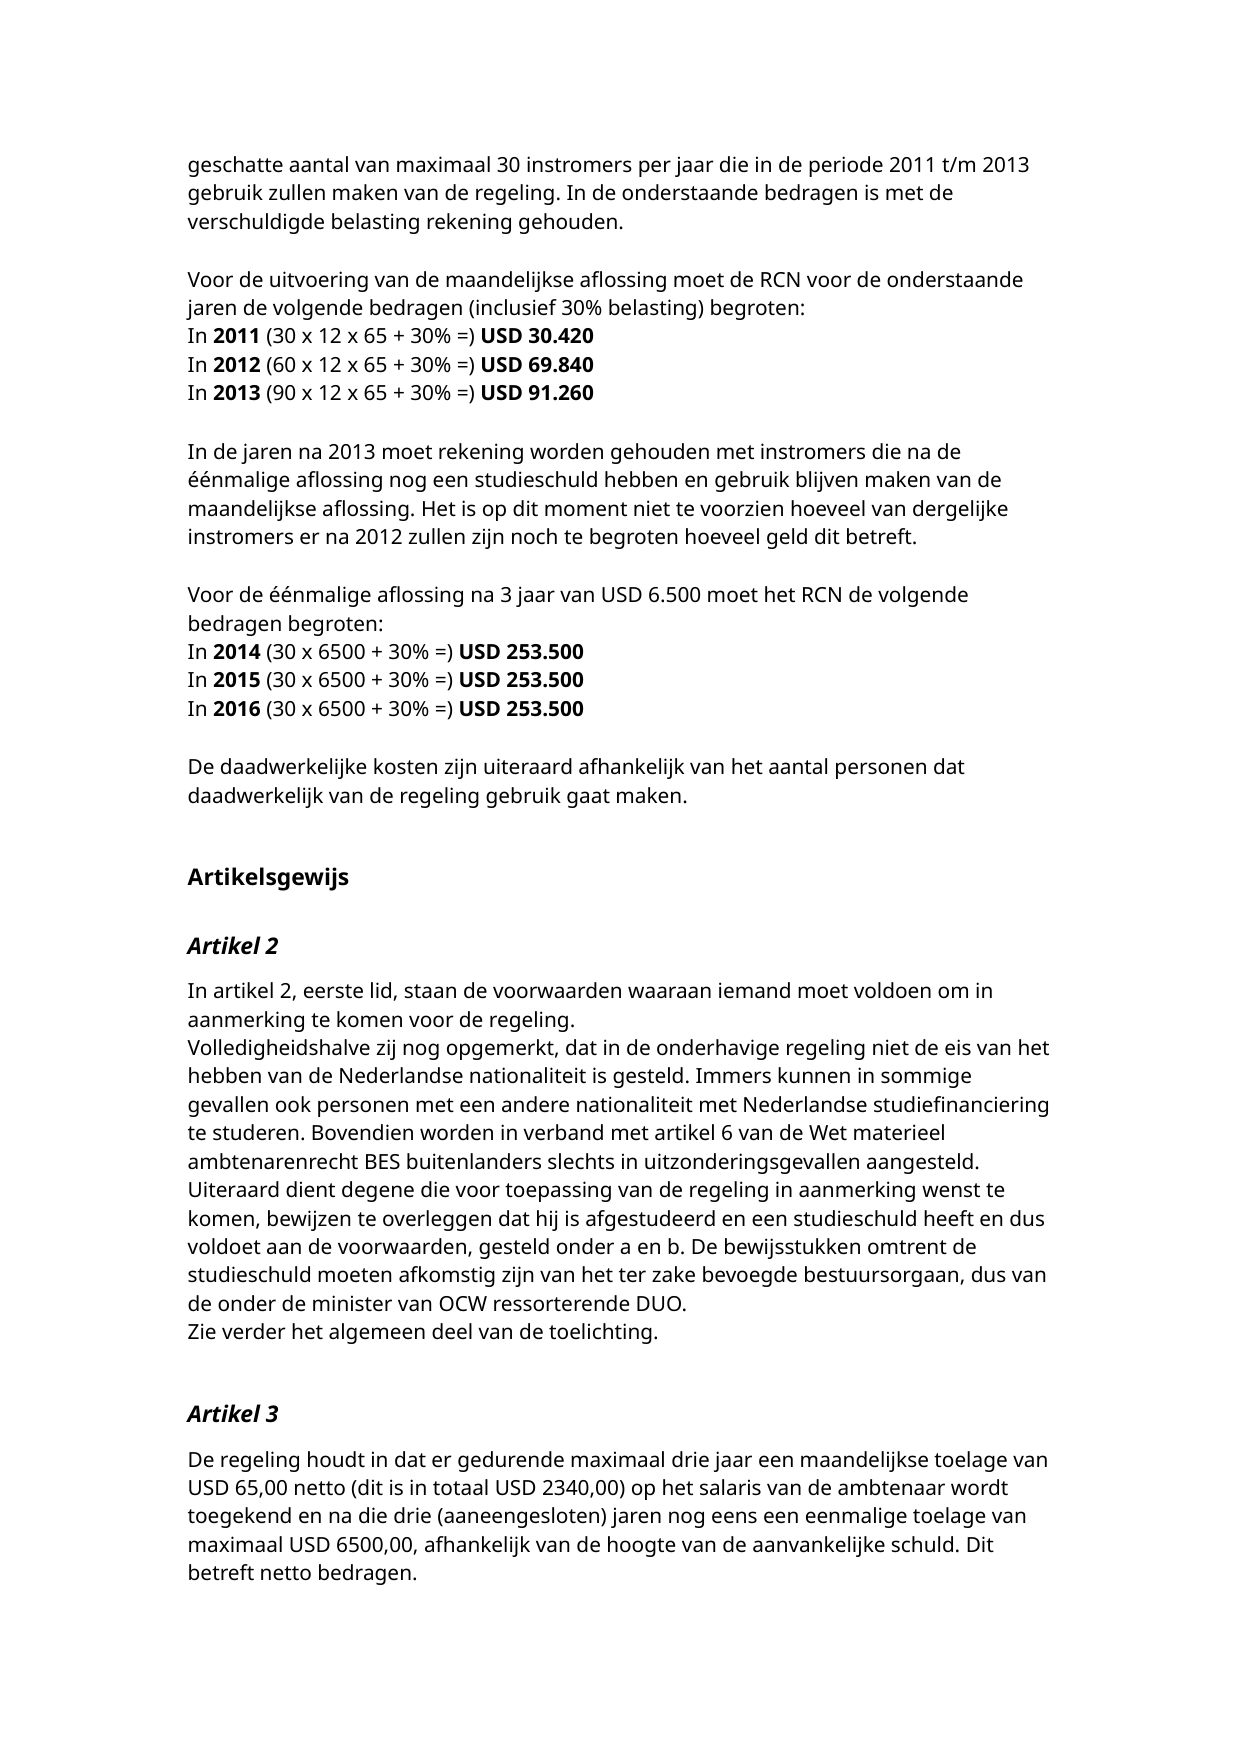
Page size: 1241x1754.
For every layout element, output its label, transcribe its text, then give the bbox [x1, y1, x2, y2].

subtitle Artikel 2 [187, 930, 1053, 961]
text Uiteraard dient degene die voor toepassing van de regeling in aanmerking wenst te komen, bewijzen te overleggen dat hij is afgestudeerd en een studieschuld heeft en dus voldoet aan de voorwaarden, gesteld onder a en b. De bewijsstukken omtrent de studieschuld moeten afkomstig zijn van het ter zake bevoegde bestuursorgaan, dus van de onder de minister van OCW ressorterende DUO. [187, 1175, 1053, 1317]
text In 2016 (30 x 6500 + 30% =) USD 253.500 [187, 694, 1053, 722]
subtitle Artikel 3 [187, 1398, 1053, 1430]
text In 2015 (30 x 6500 + 30% =) USD 253.500 [187, 666, 1053, 694]
subtitle Artikelsgewijs [187, 861, 1053, 892]
text De daadwerkelijke kosten zijn uiteraard afhankelijk van het aantal personen dat daadwerkelijk van de regeling gebruik gaat maken. [187, 752, 1053, 809]
text In artikel 2, eerste lid, staan de voorwaarden waaraan iemand moet voldoen om in aanmerking te komen voor de regeling. [187, 976, 1053, 1033]
text De regeling houdt in dat er gedurende maximaal drie jaar een maandelijkse toelage van USD 65,00 netto (dit is in totaal USD 2340,00) op het salaris van de ambtenaar wordt toegekend en na die drie (aaneengesloten) jaren nog eens een eenmalige toelage van maximaal USD 6500,00, afhankelijk van de hoogte van de aanvankelijke schuld. Dit betreft netto bedragen. [187, 1445, 1053, 1587]
text Voor de éénmalige aflossing na 3 jaar van USD 6.500 moet het RCN de volgende bedragen begroten: [187, 580, 1053, 637]
text In 2011 (30 x 12 x 65 + 30% =) USD 30.420 [187, 322, 1053, 350]
text geschatte aantal van maximaal 30 instromers per jaar die in de periode 2011 t/m 2013 gebruik zullen maken van de regeling. In de onderstaande bedragen is met de verschuldigde belasting rekening gehouden. [187, 150, 1053, 235]
text In de jaren na 2013 moet rekening worden gehouden met instromers die na de éénmalige aflossing nog een studieschuld hebben en gebruik blijven maken van de maandelijkse aflossing. Het is op dit moment niet te voorzien hoeveel van dergelijke instromers er na 2012 zullen zijn noch te begroten hoeveel geld dit betreft. [187, 437, 1053, 551]
text Voor de uitvoering van de maandelijkse aflossing moet de RCN voor de onderstaande jaren de volgende bedragen (inclusief 30% belasting) begroten: [187, 265, 1053, 322]
text In 2013 (90 x 12 x 65 + 30% =) USD 91.260 [187, 378, 1053, 407]
text In 2014 (30 x 6500 + 30% =) USD 253.500 [187, 637, 1053, 666]
text Zie verder het algemeen deel van de toelichting. [187, 1317, 1053, 1346]
text Volledigheidshalve zij nog opgemerkt, dat in de onderhavige regeling niet de eis van het hebben van de Nederlandse nationaliteit is gesteld. Immers kunnen in sommige gevallen ook personen met een andere nationaliteit met Nederlandse studiefinanciering te studeren. Bovendien worden in verband met artikel 6 van de Wet materieel ambtenarenrecht BES buitenlanders slechts in uitzonderingsgevallen aangesteld. [187, 1033, 1053, 1175]
text In 2012 (60 x 12 x 65 + 30% =) USD 69.840 [187, 350, 1053, 378]
